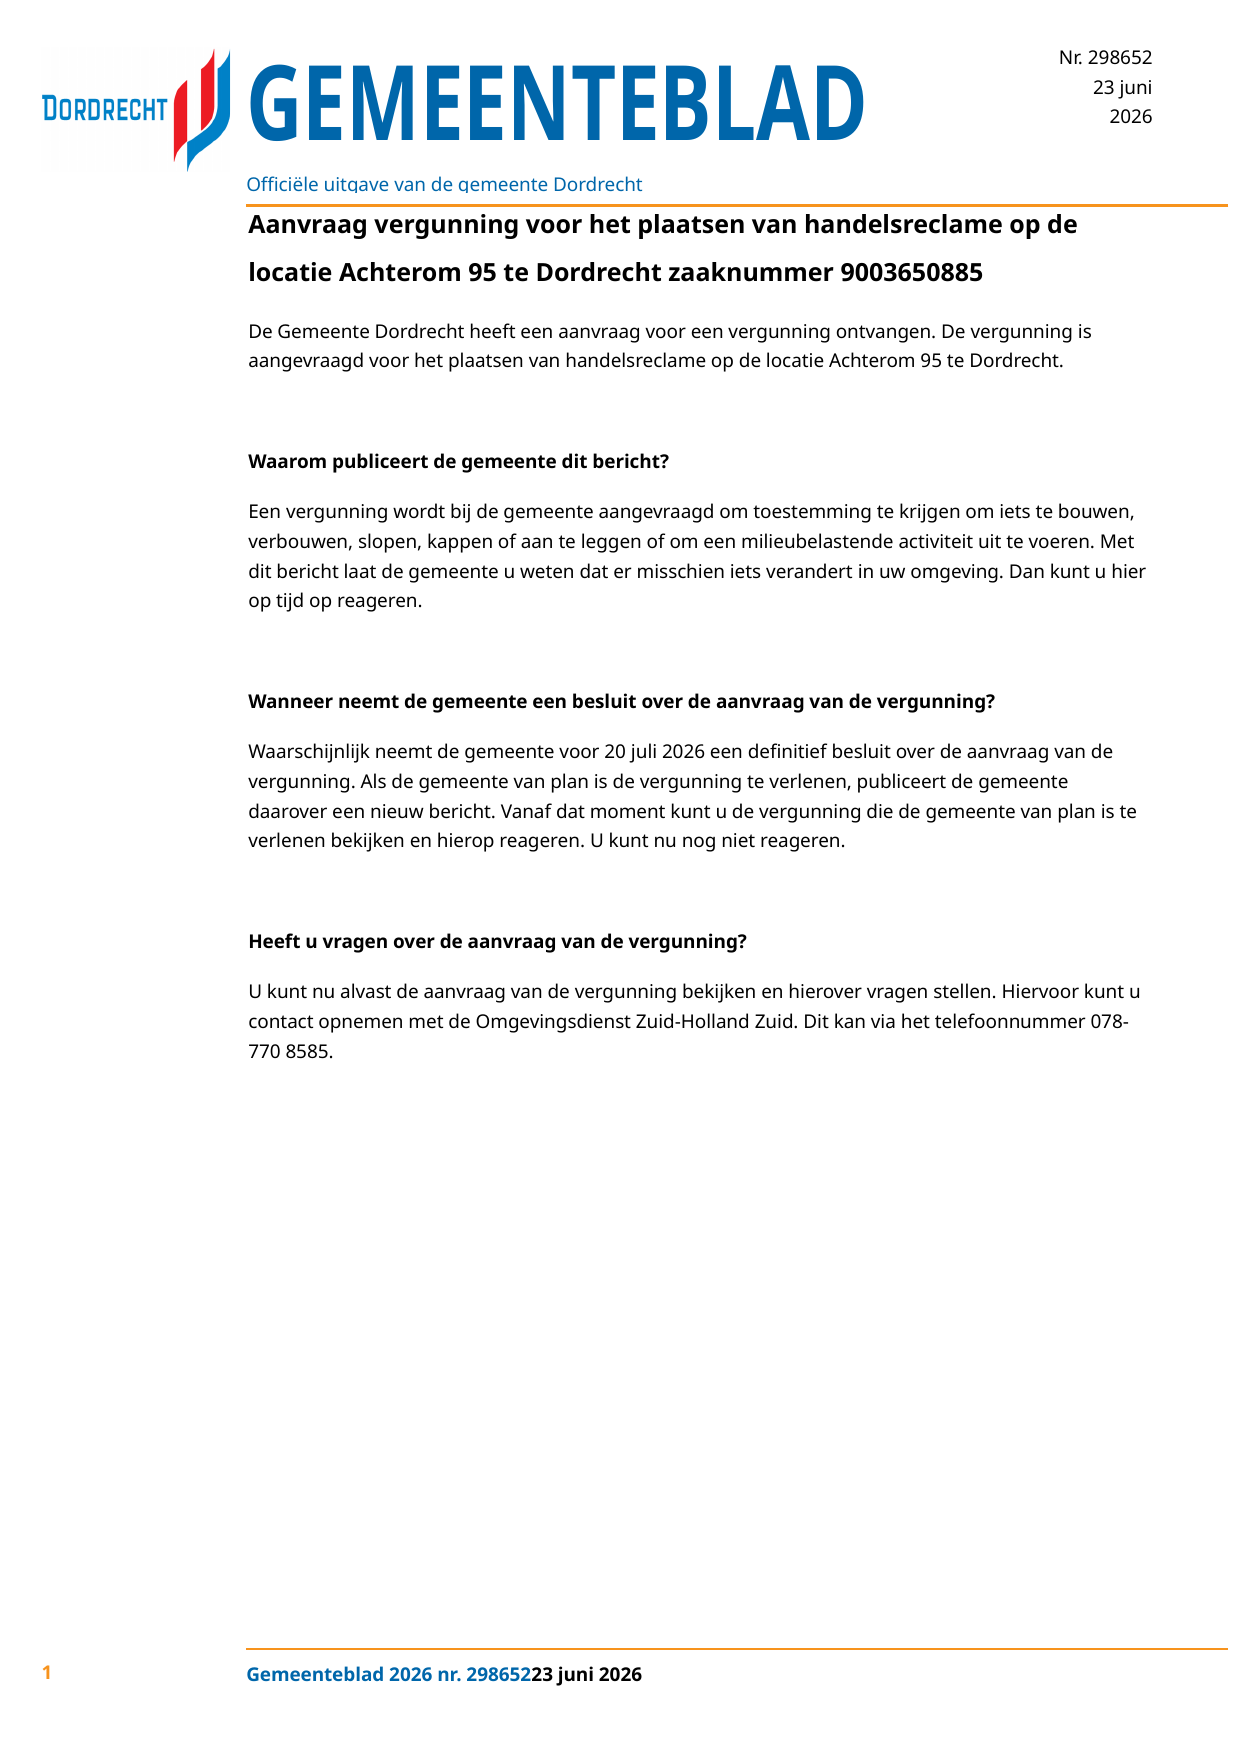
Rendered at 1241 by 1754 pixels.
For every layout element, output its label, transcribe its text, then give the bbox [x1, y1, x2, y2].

text Wanneer neemt de gemeente een besluit over de aanvraag van de vergunning? [248, 688, 1152, 714]
text De Gemeente Dordrecht heeft een aanvraag voor een vergunning ontvangen. De vergunning is aangevraagd voor het plaatsen van handelsreclame op de locatie Achterom 95 te Dordrecht. [248, 318, 1152, 373]
text Waarschijnlijk neemt de gemeente voor 20 juli 2026 een definitief besluit over de aanvraag van de vergunning. Als de gemeente van plan is de vergunning te verlenen, publiceert de gemeente daarover een nieuw bericht. Vanaf dat moment kunt u de vergunning die de gemeente van plan is te verlenen bekijken en hierop reageren. U kunt nu nog niet reageren. [248, 739, 1152, 853]
text Waarom publiceert de gemeente dit bericht? [248, 448, 1152, 474]
text U kunt nu alvast de aanvraag van de vergunning bekijken en hierover vragen stellen. Hiervoor kunt u contact opnemen met de Omgevingsdienst Zuid-Holland Zuid. Dit kan via het telefoonnummer 078-770 8585. [248, 979, 1152, 1064]
picture [41, 47, 231, 172]
text Heeft u vragen over de aanvraag van de vergunning? [248, 928, 1152, 954]
text Aanvraag vergunning voor het plaatsen van handelsreclame op de locatie Achterom 95 te Dordrecht zaaknummer 9003650885 [248, 207, 1152, 288]
text Een vergunning wordt bij de gemeente aangevraagd om toestemming te krijgen om iets te bouwen, verbouwen, slopen, kappen of aan te leggen of om een milieubelastende activiteit uit te voeren. Met dit bericht laat de gemeente u weten dat er misschien iets verandert in uw omgeving. Dan kunt u hier op tijd op reageren. [248, 499, 1152, 613]
